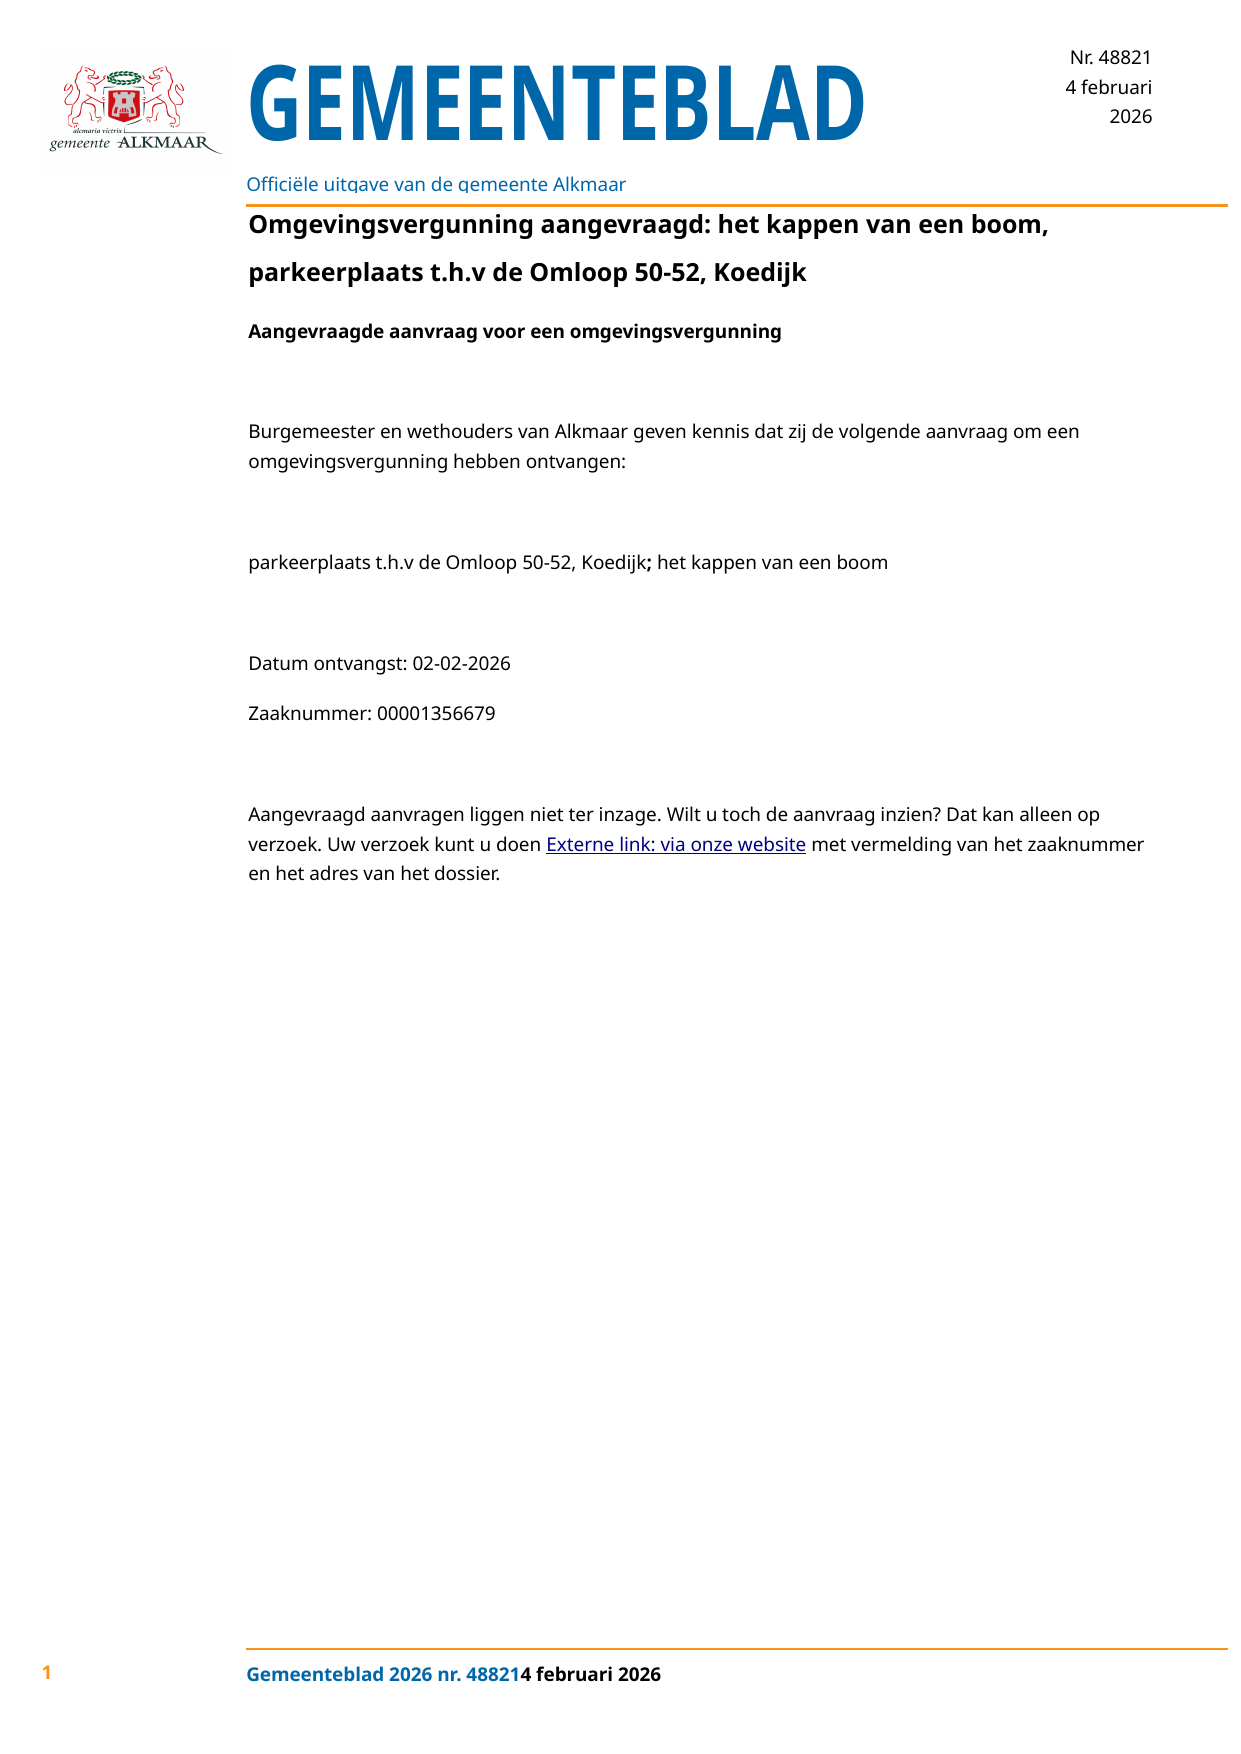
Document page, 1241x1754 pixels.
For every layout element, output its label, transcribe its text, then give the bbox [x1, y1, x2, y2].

text parkeerplaats t.h.v de Omloop 50-52, Koedijk; het kappen van een boom [248, 549, 1152, 575]
text Aangevraagd aanvragen liggen niet ter inzage. Wilt u toch de aanvraag inzien? Dat kan alleen op verzoek. Uw verzoek kunt u doen Externe link: via onze website met vermelding van het zaaknummer en het adres van het dossier. [248, 801, 1152, 886]
text Datum ontvangst: 02-02-2026 [248, 650, 1152, 676]
text Zaaknummer: 00001356679 [248, 700, 1152, 726]
text Aangevraagde aanvraag voor een omgevingsvergunning [248, 318, 1152, 344]
picture [41, 47, 231, 172]
text Omgevingsvergunning aangevraagd: het kappen van een boom, parkeerplaats t.h.v de Omloop 50-52, Koedijk [248, 207, 1152, 288]
text Burgemeester en wethouders van Alkmaar geven kennis dat zij de volgende aanvraag om een omgevingsvergunning hebben ontvangen: [248, 419, 1152, 474]
